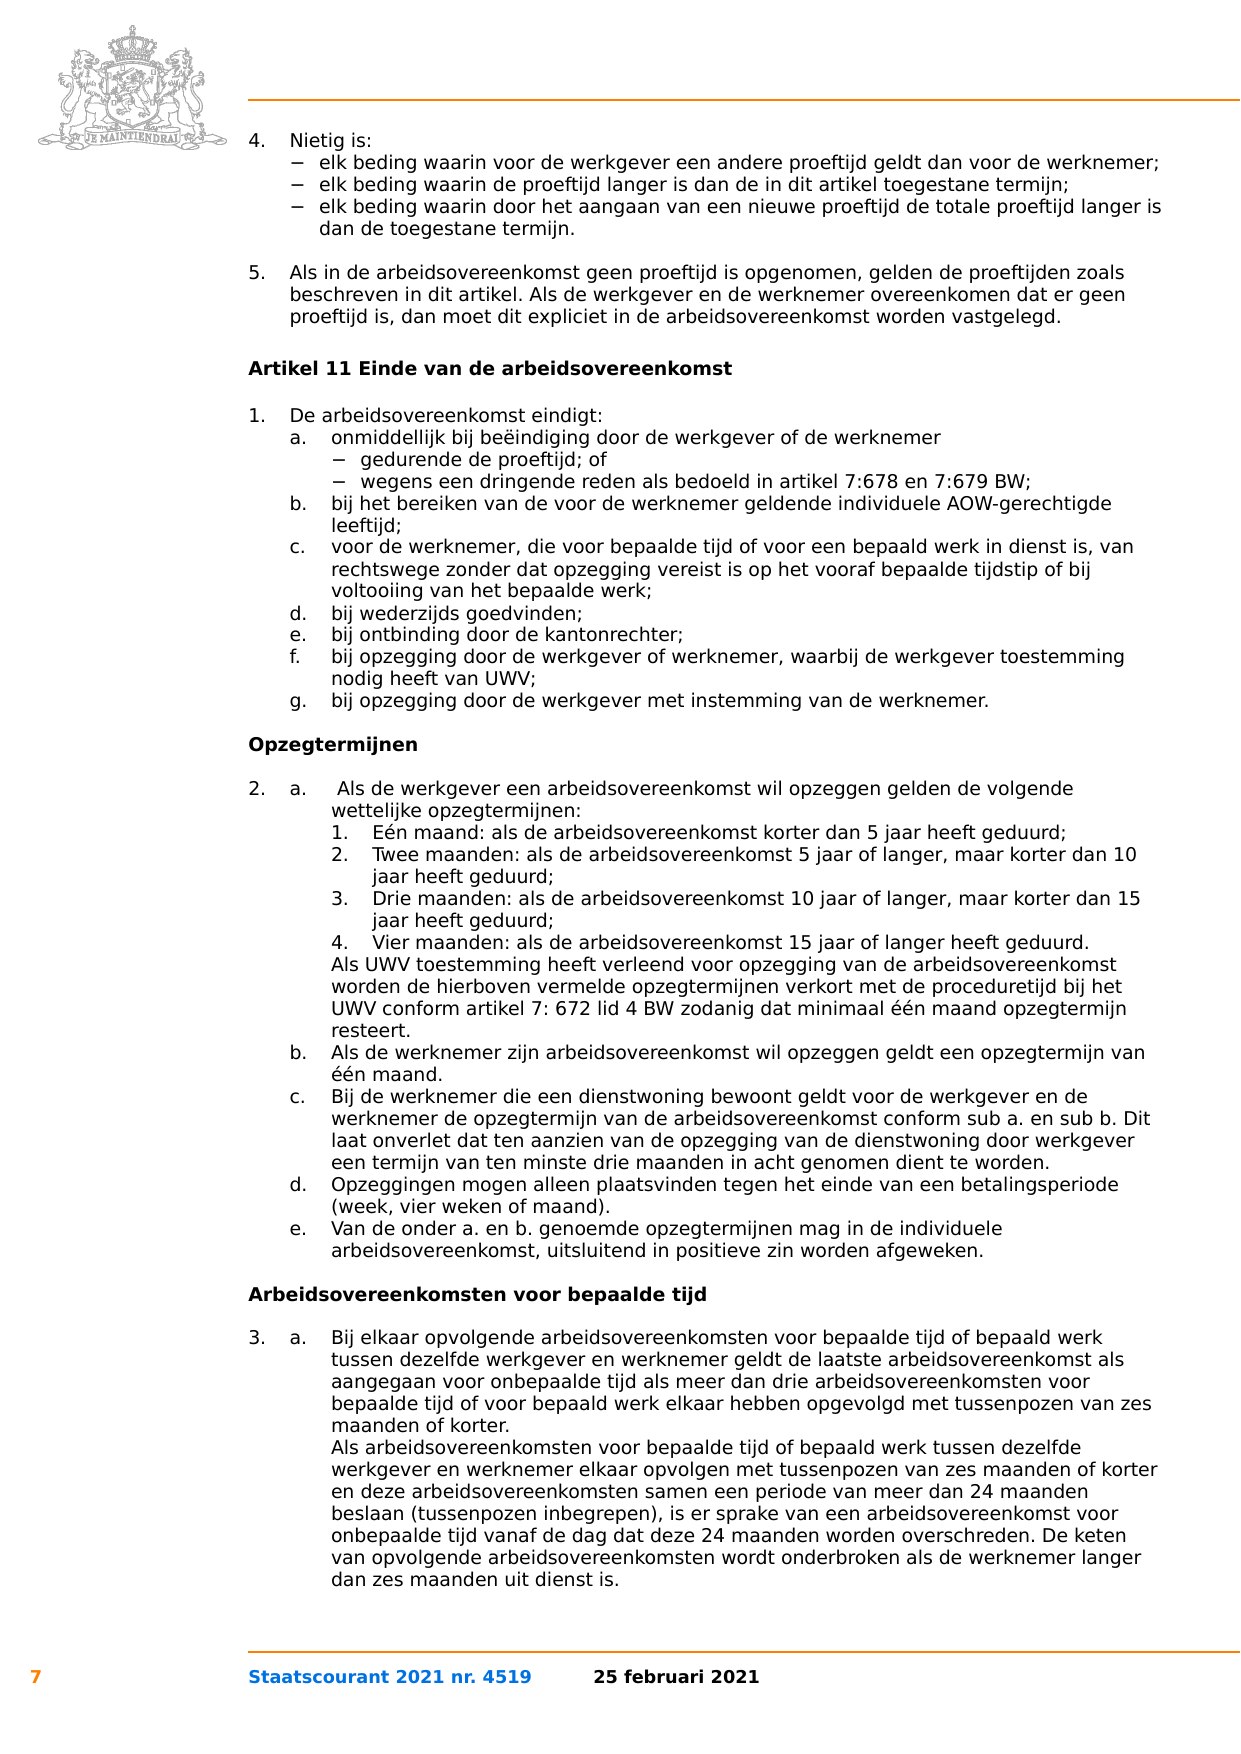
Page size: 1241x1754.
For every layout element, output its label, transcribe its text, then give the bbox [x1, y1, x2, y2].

text f. bij opzegging door de werkgever of werknemer, waarbij de werkgever toestemming nodig heeft van UWV; [289, 646, 1163, 690]
text e. Van de onder a. en b. genoemde opzegtermijnen mag in de individuele arbeidsovereenkomst, uitsluitend in positieve zin worden afgeweken. [289, 1218, 1163, 1262]
text a. onmiddellijk bij beëindiging door de werkgever of de werknemer [289, 427, 1163, 448]
text Als arbeidsovereenkomsten voor bepaalde tijd of bepaald werk tussen dezelfde werkgever en werknemer elkaar opvolgen met tussenpozen van zes maanden of korter en deze arbeidsovereenkomsten samen een periode van meer dan 24 maanden beslaan (tussenpozen inbegrepen), is er sprake van een arbeidsovereenkomst voor onbepaalde tijd vanaf de dag dat deze 24 maanden worden overschreden. De keten van opvolgende arbeidsovereenkomsten wordt onderbroken als de werknemer langer dan zes maanden uit dienst is. [331, 1437, 1163, 1591]
subtitle Artikel 11 Einde van de arbeidsovereenkomst [248, 358, 1163, 379]
text b. bij het bereiken van de voor de werknemer geldende individuele AOW-gerechtigde leeftijd; [289, 492, 1163, 536]
text d. bij wederzijds goedvinden; [289, 602, 1163, 624]
text 4. Nietig is: [248, 130, 1163, 152]
subtitle Opzegtermijnen [248, 734, 1163, 756]
text b. Als de werknemer zijn arbeidsovereenkomst wil opzeggen geldt een opzegtermijn van één maand. [289, 1042, 1163, 1086]
text Als UWV toestemming heeft verleend voor opzegging van de arbeidsovereenkomst worden de hierboven vermelde opzegtermijnen verkort met de proceduretijd bij het UWV conform artikel 7: 672 lid 4 BW zodanig dat minimaal één maand opzegtermijn resteert. [331, 954, 1163, 1042]
text − elk beding waarin voor de werkgever een andere proeftijd geldt dan voor de werknemer; [289, 152, 1163, 174]
text e. bij ontbinding door de kantonrechter; [289, 624, 1163, 646]
subtitle Arbeidsovereenkomsten voor bepaalde tijd [248, 1283, 1163, 1305]
text 3. Drie maanden: als de arbeidsovereenkomst 10 jaar of langer, maar korter dan 15 jaar heeft geduurd; [331, 888, 1163, 932]
text 2. Twee maanden: als de arbeidsovereenkomst 5 jaar of langer, maar korter dan 10 jaar heeft geduurd; [331, 844, 1163, 888]
text c. Bij de werknemer die een dienstwoning bewoont geldt voor de werkgever en de werknemer de opzegtermijn van de arbeidsovereenkomst conform sub a. en sub b. Dit laat onverlet dat ten aanzien van de opzegging van de dienstwoning door werkgever een termijn van ten minste drie maanden in acht genomen dient te worden. [289, 1086, 1163, 1174]
text 4. Vier maanden: als de arbeidsovereenkomst 15 jaar of langer heeft geduurd. [331, 932, 1163, 954]
text c. voor de werknemer, die voor bepaalde tijd of voor een bepaald werk in dienst is, van rechtswege zonder dat opzegging vereist is op het vooraf bepaalde tijdstip of bij voltooiing van het bepaalde werk; [289, 536, 1163, 602]
text − gedurende de proeftijd; of [331, 448, 1163, 471]
text 2. a. Als de werkgever een arbeidsovereenkomst wil opzeggen gelden de volgende wettelijke opzegtermijnen: [248, 778, 1163, 822]
text 3. a. Bij elkaar opvolgende arbeidsovereenkomsten voor bepaalde tijd of bepaald werk tussen dezelfde werkgever en werknemer geldt de laatste arbeidsovereenkomst als aangegaan voor onbepaalde tijd als meer dan drie arbeidsovereenkomsten voor bepaalde tijd of voor bepaald werk elkaar hebben opgevolgd met tussenpozen van zes maanden of korter. [248, 1327, 1163, 1437]
text g. bij opzegging door de werkgever met instemming van de werknemer. [289, 690, 1163, 712]
text − elk beding waarin de proeftijd langer is dan de in dit artikel toegestane termijn; [289, 174, 1163, 196]
picture [38, 25, 227, 150]
text d. Opzeggingen mogen alleen plaatsvinden tegen het einde van een betalingsperiode (week, vier weken of maand). [289, 1174, 1163, 1218]
text − wegens een dringende reden als bedoeld in artikel 7:678 en 7:679 BW; [331, 471, 1163, 492]
text − elk beding waarin door het aangaan van een nieuwe proeftijd de totale proeftijd langer is dan de toegestane termijn. [289, 196, 1163, 240]
text 5. Als in de arbeidsovereenkomst geen proeftijd is opgenomen, gelden de proeftijden zoals beschreven in dit artikel. Als de werkgever en de werknemer overeenkomen dat er geen proeftijd is, dan moet dit expliciet in de arbeidsovereenkomst worden vastgelegd. [248, 262, 1163, 328]
text 1. Eén maand: als de arbeidsovereenkomst korter dan 5 jaar heeft geduurd; [331, 822, 1163, 844]
text 1. De arbeidsovereenkomst eindigt: [248, 404, 1163, 427]
